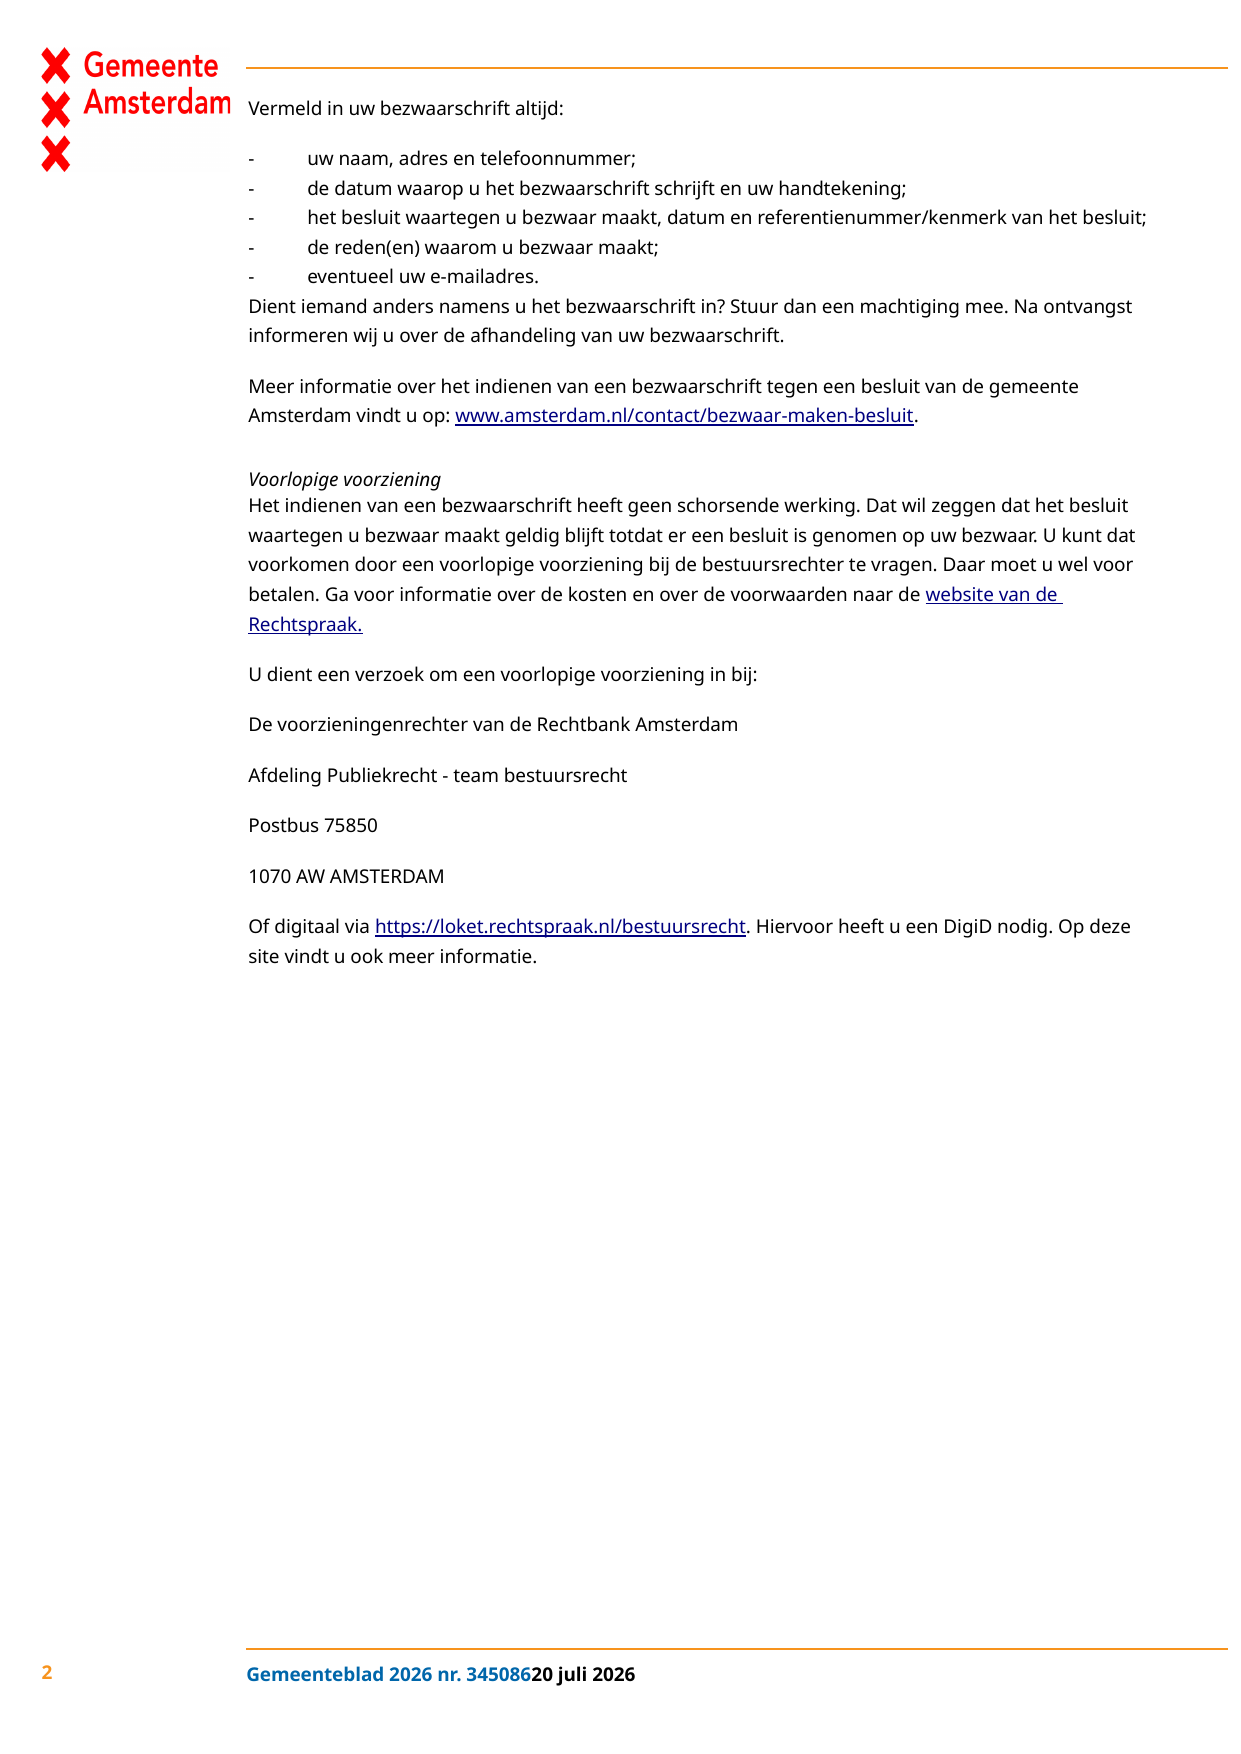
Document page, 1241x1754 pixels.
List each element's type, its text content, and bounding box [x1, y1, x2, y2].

list de reden(en) waarom u bezwaar maakt; [248, 234, 1152, 260]
text De voorzieningenrechter van de Rechtbank Amsterdam [248, 712, 1152, 737]
text Voorlopige voorziening [248, 467, 1152, 492]
text Meer informatie over het indienen van een bezwaarschrift tegen een besluit van de gemeente Amsterdam vindt u op: www.amsterdam.nl/contact/bezwaar-maken-besluit. [248, 373, 1152, 428]
text Afdeling Publiekrecht - team bestuursrecht [248, 762, 1152, 788]
text Dient iemand anders namens u het bezwaarschrift in? Stuur dan een machtiging mee. Na ontvangst informeren wij u over de afhandeling van uw bezwaarschrift. [248, 293, 1152, 348]
text Vermeld in uw bezwaarschrift altijd: [248, 95, 1152, 121]
picture [41, 47, 231, 172]
list de datum waarop u het bezwaarschrift schrijft en uw handtekening; [248, 175, 1152, 201]
text Postbus 75850 [248, 812, 1152, 838]
list het besluit waartegen u bezwaar maakt, datum en referentienummer/kenmerk van het besluit; [248, 204, 1152, 230]
list uw naam, adres en telefoonnummer; [248, 145, 1152, 171]
text U dient een verzoek om een voorlopige voorziening in bij: [248, 661, 1152, 687]
text 1070 AW AMSTERDAM [248, 863, 1152, 888]
list eventueel uw e-mailadres. [248, 263, 1152, 289]
text Het indienen van een bezwaarschrift heeft geen schorsende werking. Dat wil zeggen dat het besluit waartegen u bezwaar maakt geldig blijft totdat er een besluit is genomen op uw bezwaar. U kunt dat voorkomen door een voorlopige voorziening bij de bestuursrechter te vragen. Daar moet u wel voor betalen. Ga voor informatie over de kosten en over de voorwaarden naar de website van de Rechtspraak. [248, 492, 1152, 636]
text Of digitaal via https://loket.rechtspraak.nl/bestuursrecht. Hiervoor heeft u een DigiD nodig. Op deze site vindt u ook meer informatie. [248, 913, 1152, 968]
